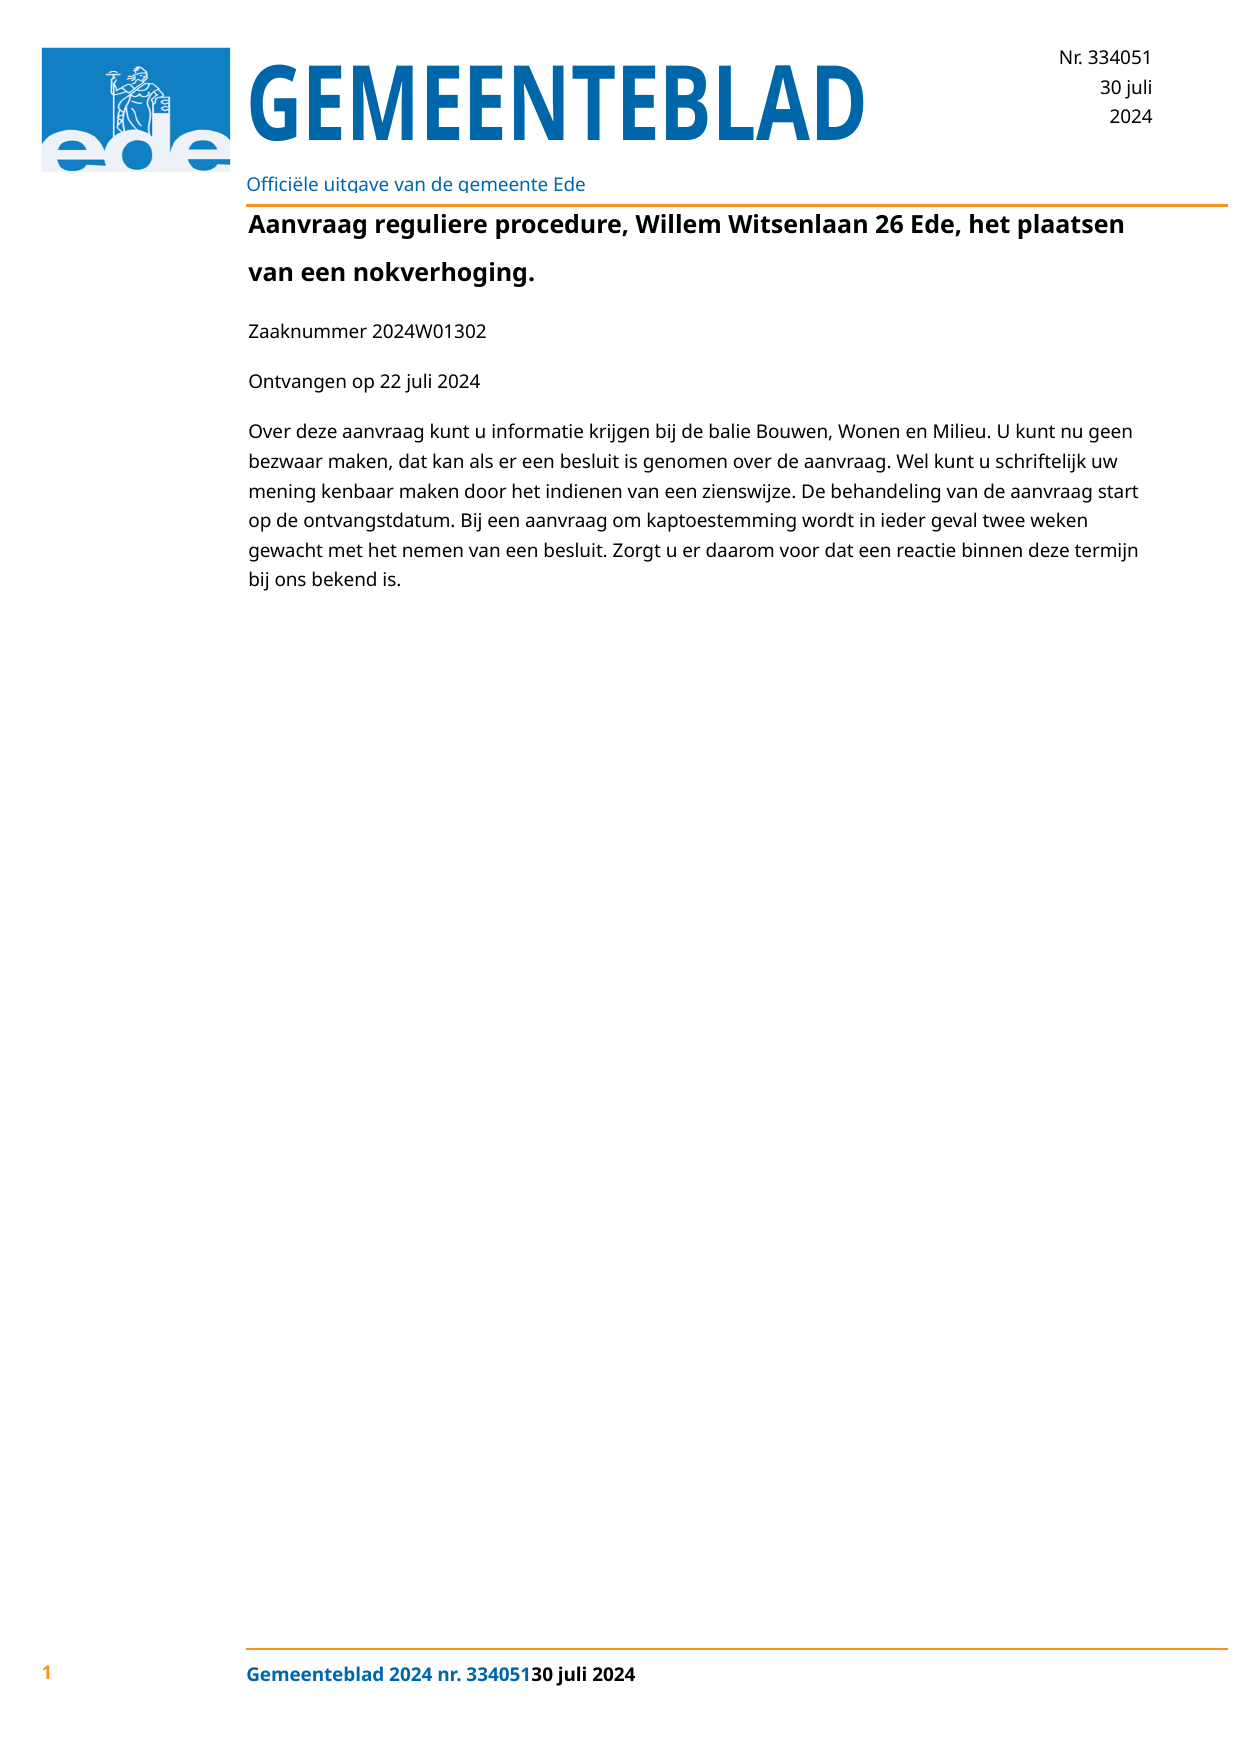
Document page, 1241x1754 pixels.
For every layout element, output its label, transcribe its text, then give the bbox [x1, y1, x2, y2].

text Over deze aanvraag kunt u informatie krijgen bij de balie Bouwen, Wonen en Milieu. U kunt nu geen bezwaar maken, dat kan als er een besluit is genomen over de aanvraag. Wel kunt u schriftelijk uw mening kenbaar maken door het indienen van een zienswijze. De behandeling van de aanvraag start op de ontvangstdatum. Bij een aanvraag om kaptoestemming wordt in ieder geval twee weken gewacht met het nemen van een besluit. Zorgt u er daarom voor dat een reactie binnen deze termijn bij ons bekend is. [248, 419, 1152, 592]
text Zaaknummer 2024W01302 [248, 318, 1152, 344]
text Aanvraag reguliere procedure, Willem Witsenlaan 26 Ede, het plaatsen van een nokverhoging. [248, 207, 1152, 288]
text Ontvangen op 22 juli 2024 [248, 368, 1152, 394]
picture [41, 47, 231, 172]
